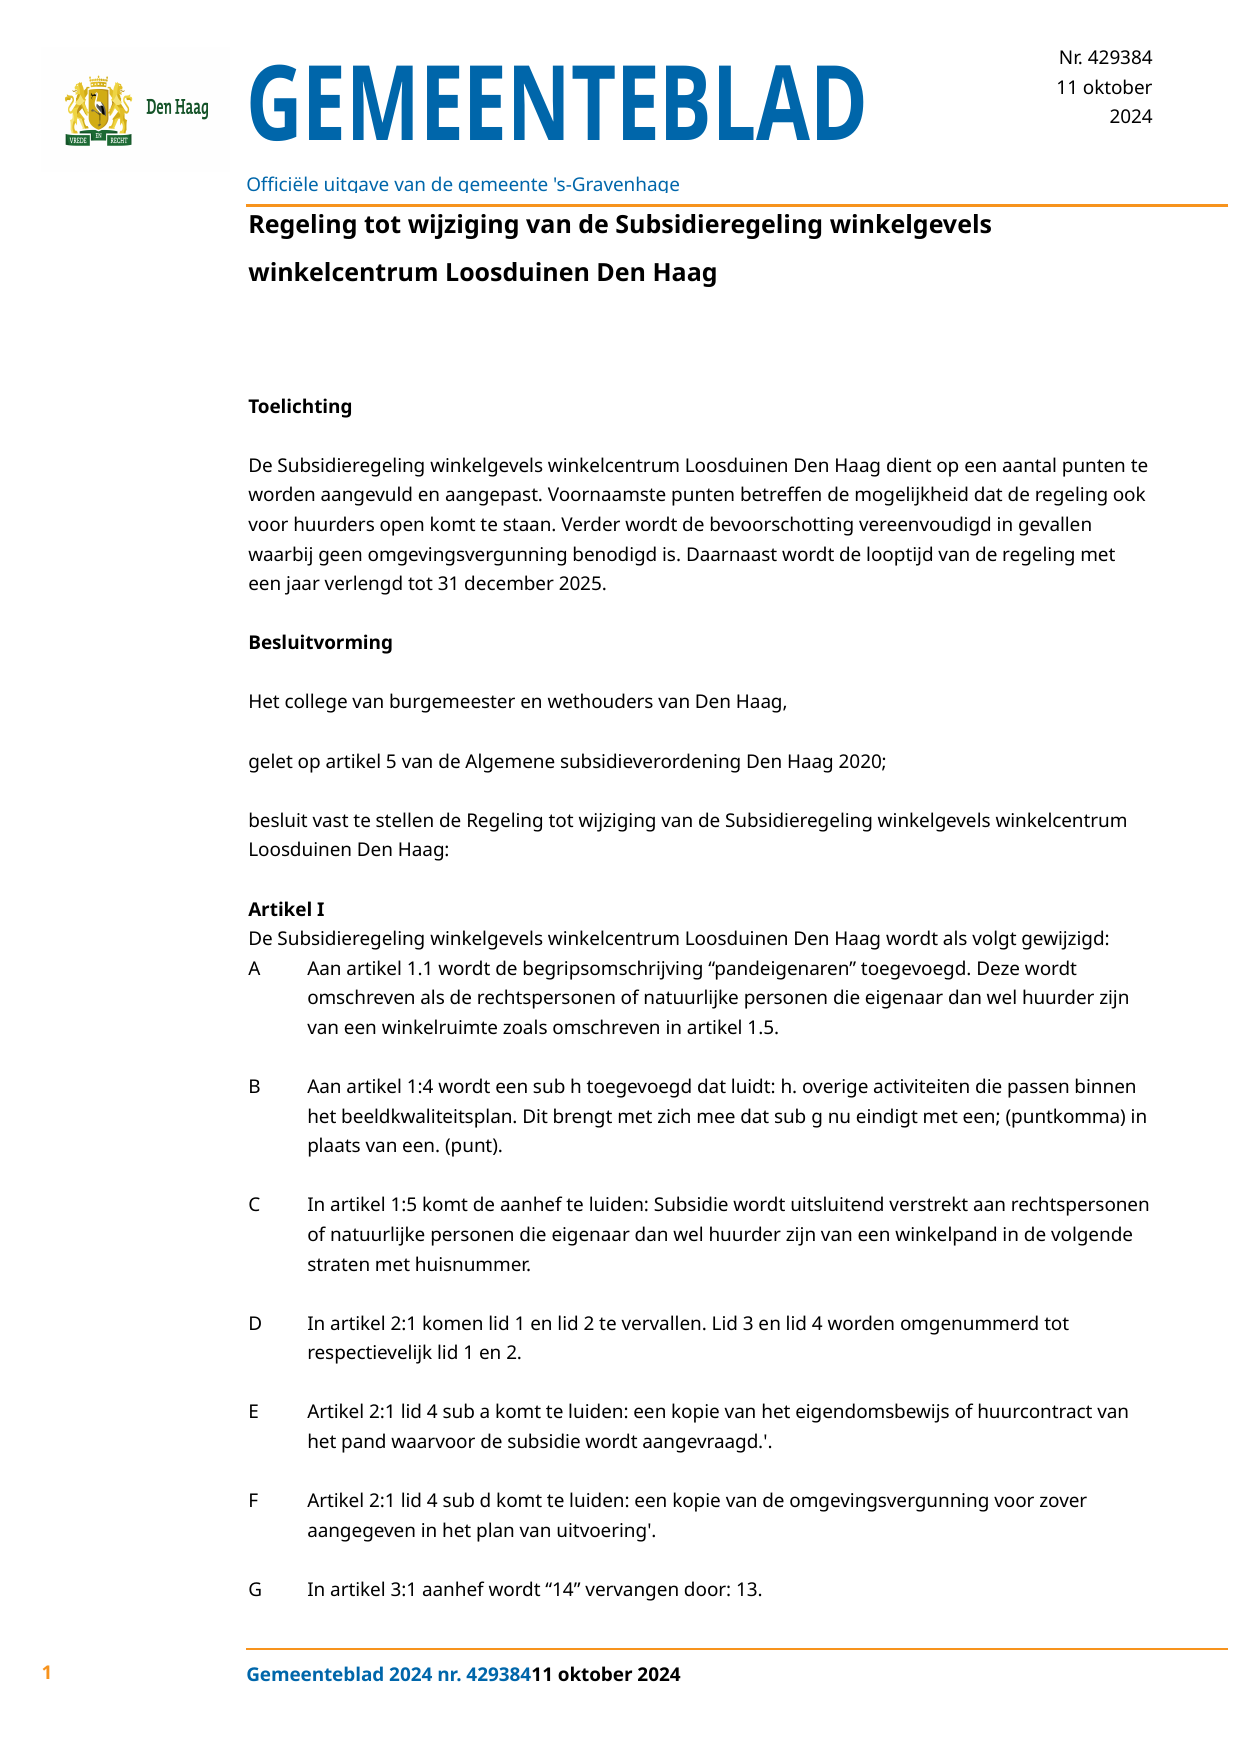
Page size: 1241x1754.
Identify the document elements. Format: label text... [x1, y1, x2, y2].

text gelet op artikel 5 van de Algemene subsidieverordening Den Haag 2020; [248, 748, 1152, 774]
text besluit vast te stellen de Regeling tot wijziging van de Subsidieregeling winkelgevels winkelcentrum Loosduinen Den Haag: [248, 807, 1152, 862]
picture [41, 47, 231, 172]
text De Subsidieregeling winkelgevels winkelcentrum Loosduinen Den Haag wordt als volgt gewijzigd: [248, 925, 1152, 951]
list Aan artikel 1.1 wordt de begripsomschrijving “pandeigenaren” toegevoegd. Deze wordt omschreven als de rechtspersonen of natuurlijke personen die eigenaar dan wel huurder zijn van een winkelruimte zoals omschreven in artikel 1.5. [248, 955, 1152, 1040]
text De Subsidieregeling winkelgevels winkelcentrum Loosduinen Den Haag dient op een aantal punten te worden aangevuld en aangepast. Voornaamste punten betreffen de mogelijkheid dat de regeling ook voor huurders open komt te staan. Verder wordt de bevoorschotting vereenvoudigd in gevallen waarbij geen omgevingsvergunning benodigd is. Daarnaast wordt de looptijd van de regeling met een jaar verlengd tot 31 december 2025. [248, 452, 1152, 596]
list Artikel 2:1 lid 4 sub a komt te luiden: een kopie van het eigendomsbewijs of huurcontract van het pand waarvoor de subsidie wordt aangevraagd.'. [248, 1399, 1152, 1454]
text Het college van burgemeester en wethouders van Den Haag, [248, 689, 1152, 714]
text Regeling tot wijziging van de Subsidieregeling winkelgevels winkelcentrum Loosduinen Den Haag [248, 207, 1152, 288]
text Besluitvorming [248, 629, 1152, 655]
list In artikel 2:1 komen lid 1 en lid 2 te vervallen. Lid 3 en lid 4 worden omgenummerd tot respectievelijk lid 1 en 2. [248, 1310, 1152, 1365]
list In artikel 1:5 komt de aanhef te luiden: Subsidie wordt uitsluitend verstrekt aan rechtspersonen of natuurlijke personen die eigenaar dan wel huurder zijn van een winkelpand in de volgende straten met huisnummer. [248, 1192, 1152, 1277]
list In artikel 3:1 aanhef wordt “14” vervangen door: 13. [248, 1576, 1152, 1602]
list Aan artikel 1:4 wordt een sub h toegevoegd dat luidt: h. overige activiteiten die passen binnen het beeldkwaliteitsplan. Dit brengt met zich mee dat sub g nu eindigt met een; (puntkomma) in plaats van een. (punt). [248, 1073, 1152, 1158]
text Artikel I [248, 896, 1152, 922]
text Toelichting [248, 393, 1152, 419]
list Artikel 2:1 lid 4 sub d komt te luiden: een kopie van de omgevingsvergunning voor zover aangegeven in het plan van uitvoering'. [248, 1487, 1152, 1543]
